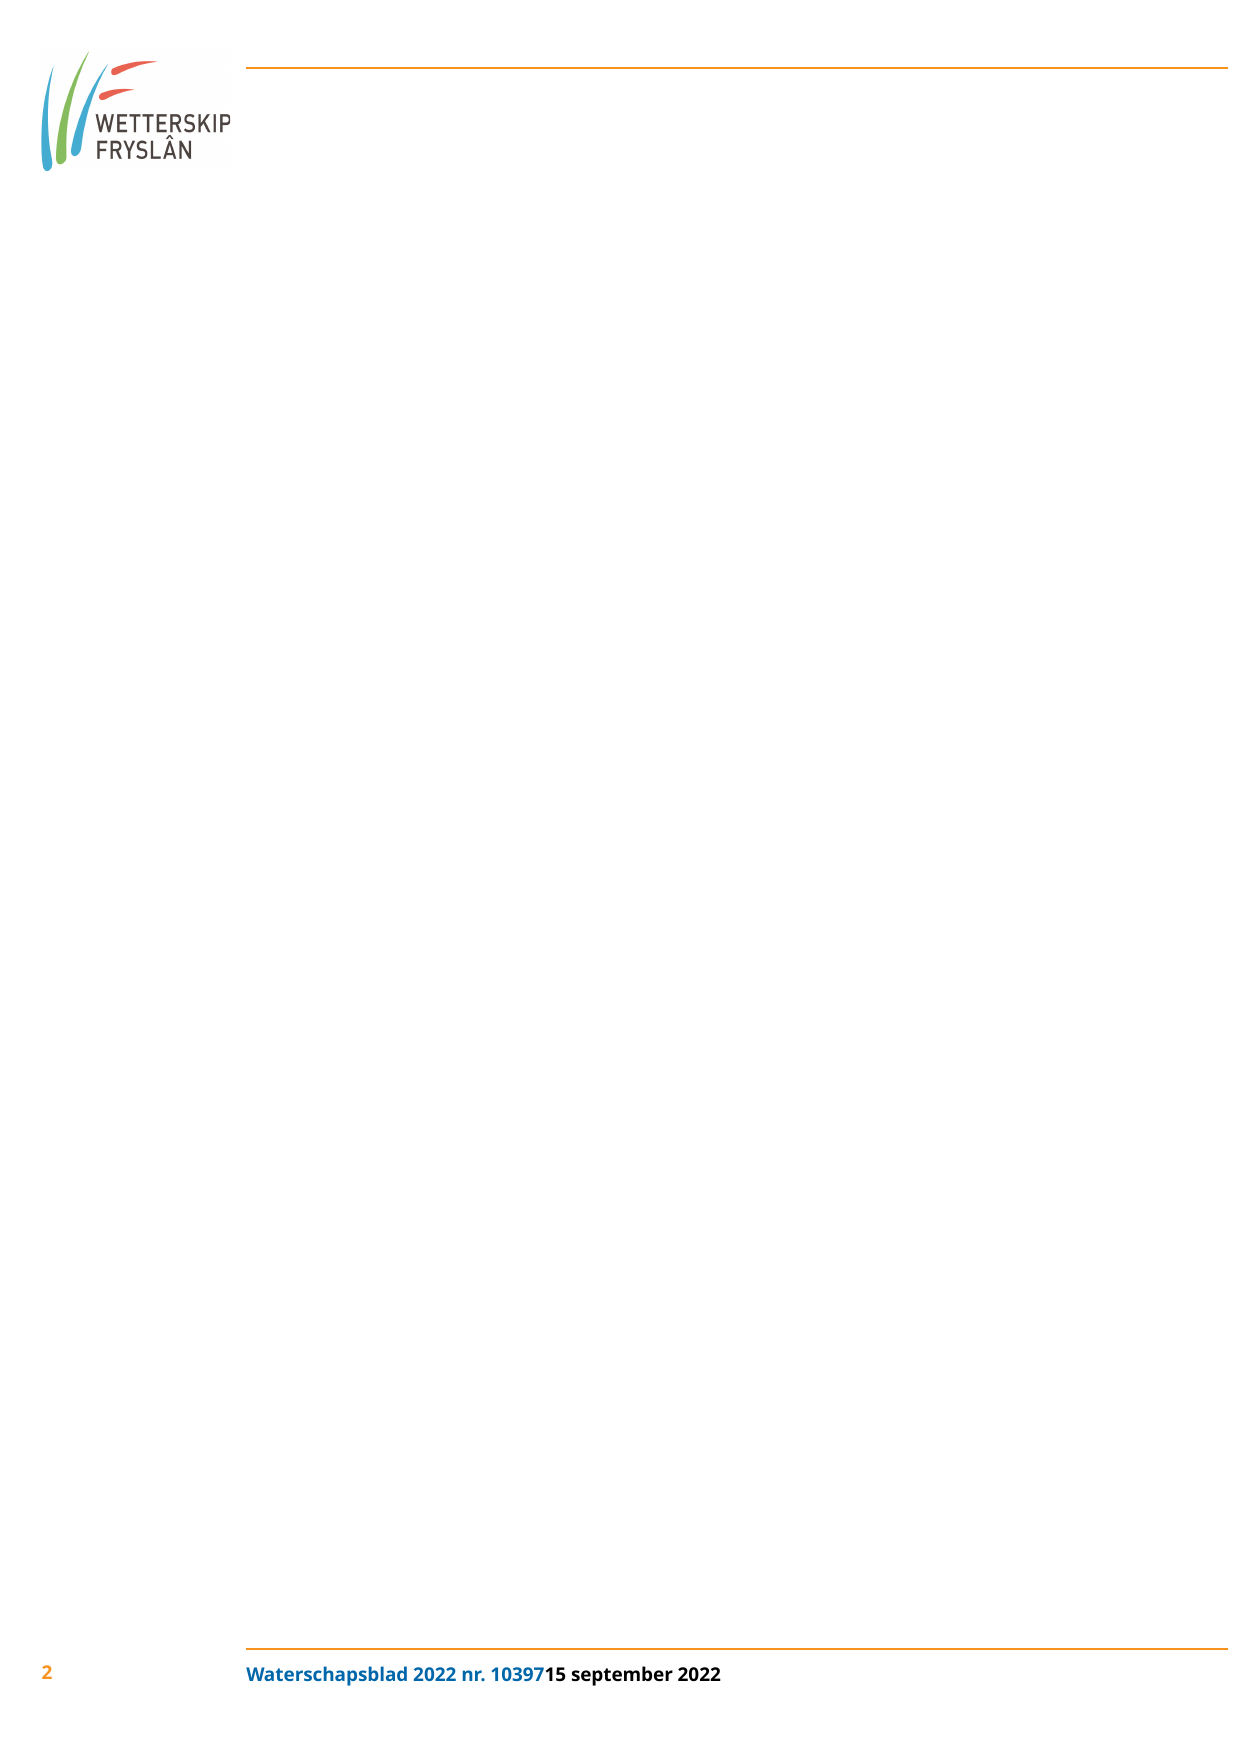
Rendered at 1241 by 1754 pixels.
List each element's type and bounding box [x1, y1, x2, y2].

picture [41, 47, 231, 172]
